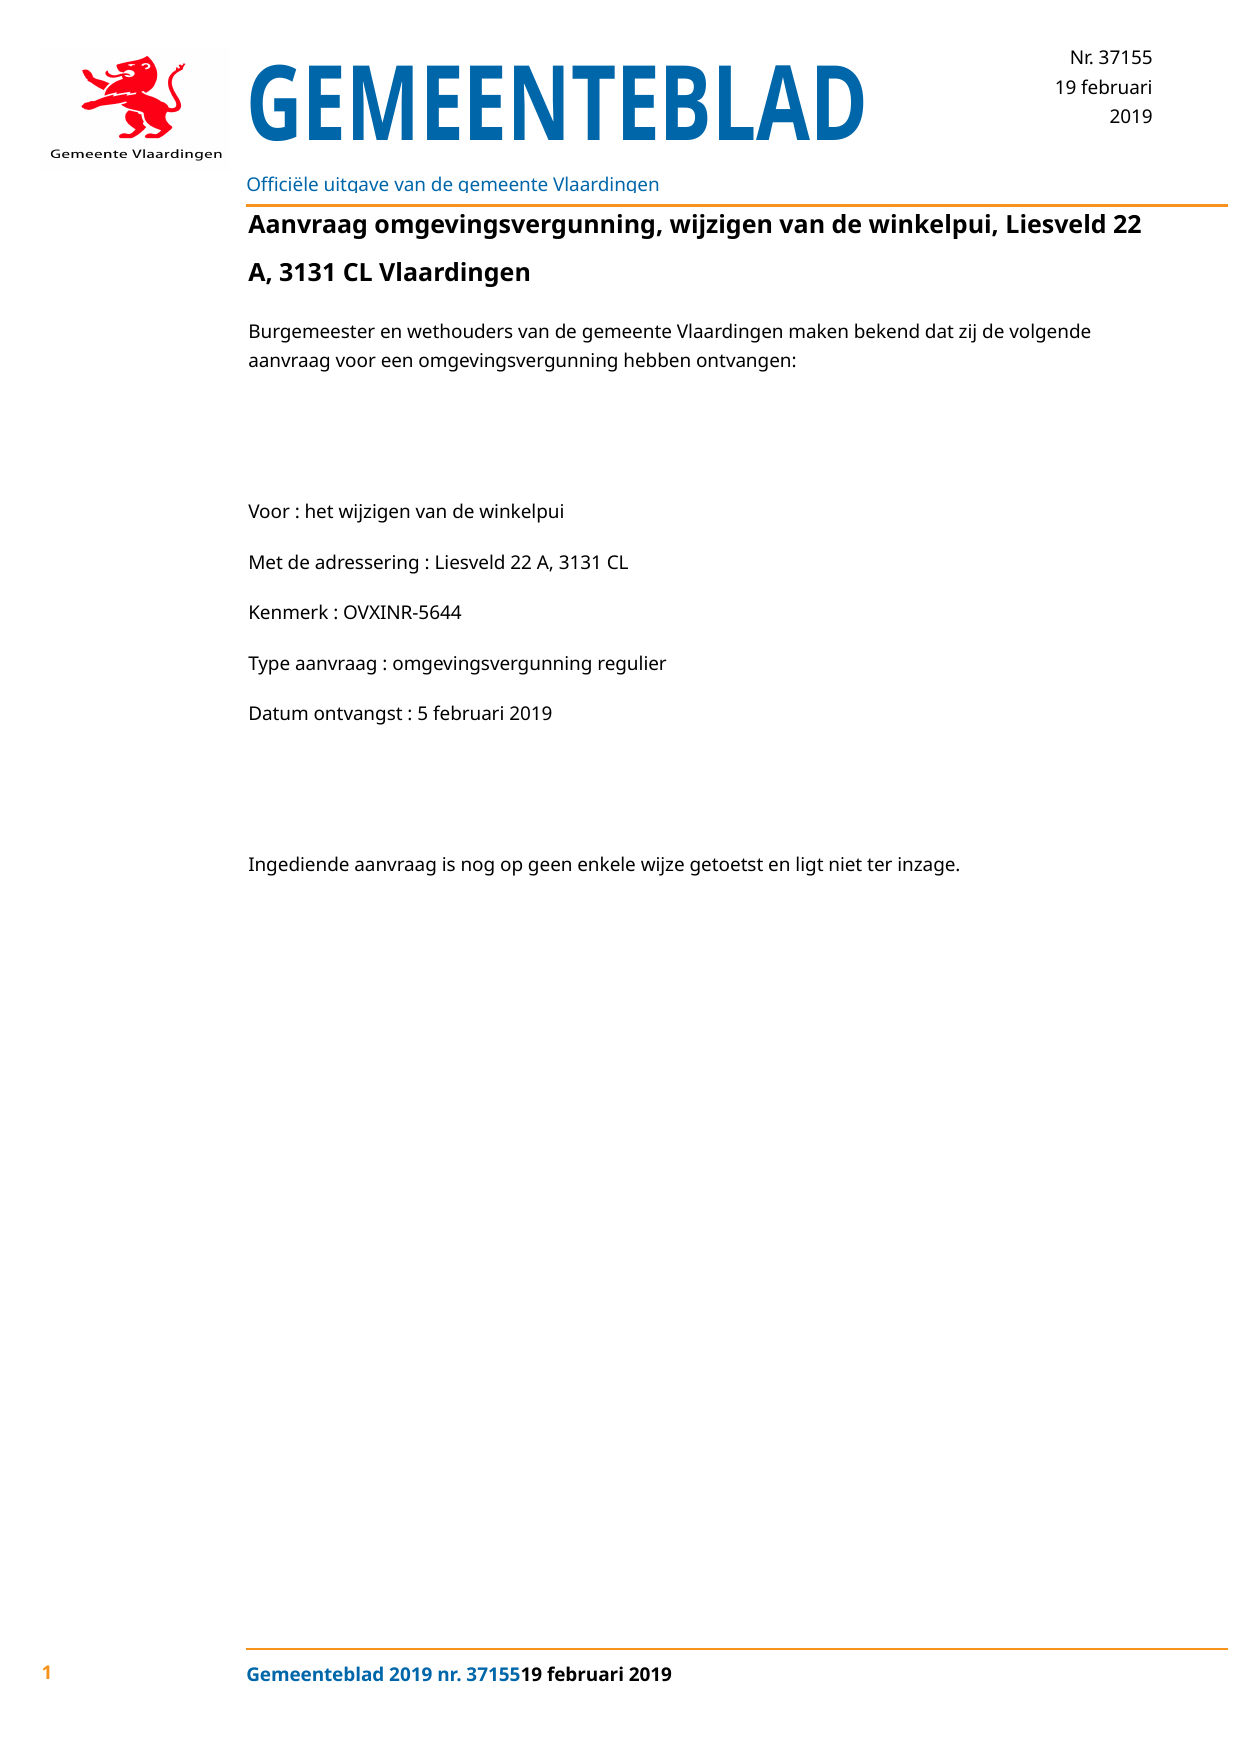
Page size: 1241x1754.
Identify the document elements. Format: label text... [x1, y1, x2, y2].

text Met de adressering : Liesveld 22 A, 3131 CL [248, 549, 1152, 575]
text Burgemeester en wethouders van de gemeente Vlaardingen maken bekend dat zij de volgende aanvraag voor een omgevingsvergunning hebben ontvangen: [248, 318, 1152, 373]
picture [41, 47, 231, 172]
text Ingediende aanvraag is nog op geen enkele wijze getoetst en ligt niet ter inzage. [248, 852, 1152, 877]
text Voor : het wijzigen van de winkelpui [248, 499, 1152, 524]
text Aanvraag omgevingsvergunning, wijzigen van de winkelpui, Liesveld 22 A, 3131 CL Vlaardingen [248, 207, 1152, 288]
text Kenmerk : OVXINR-5644 [248, 599, 1152, 625]
text Datum ontvangst : 5 februari 2019 [248, 700, 1152, 726]
text Type aanvraag : omgevingsvergunning regulier [248, 650, 1152, 676]
